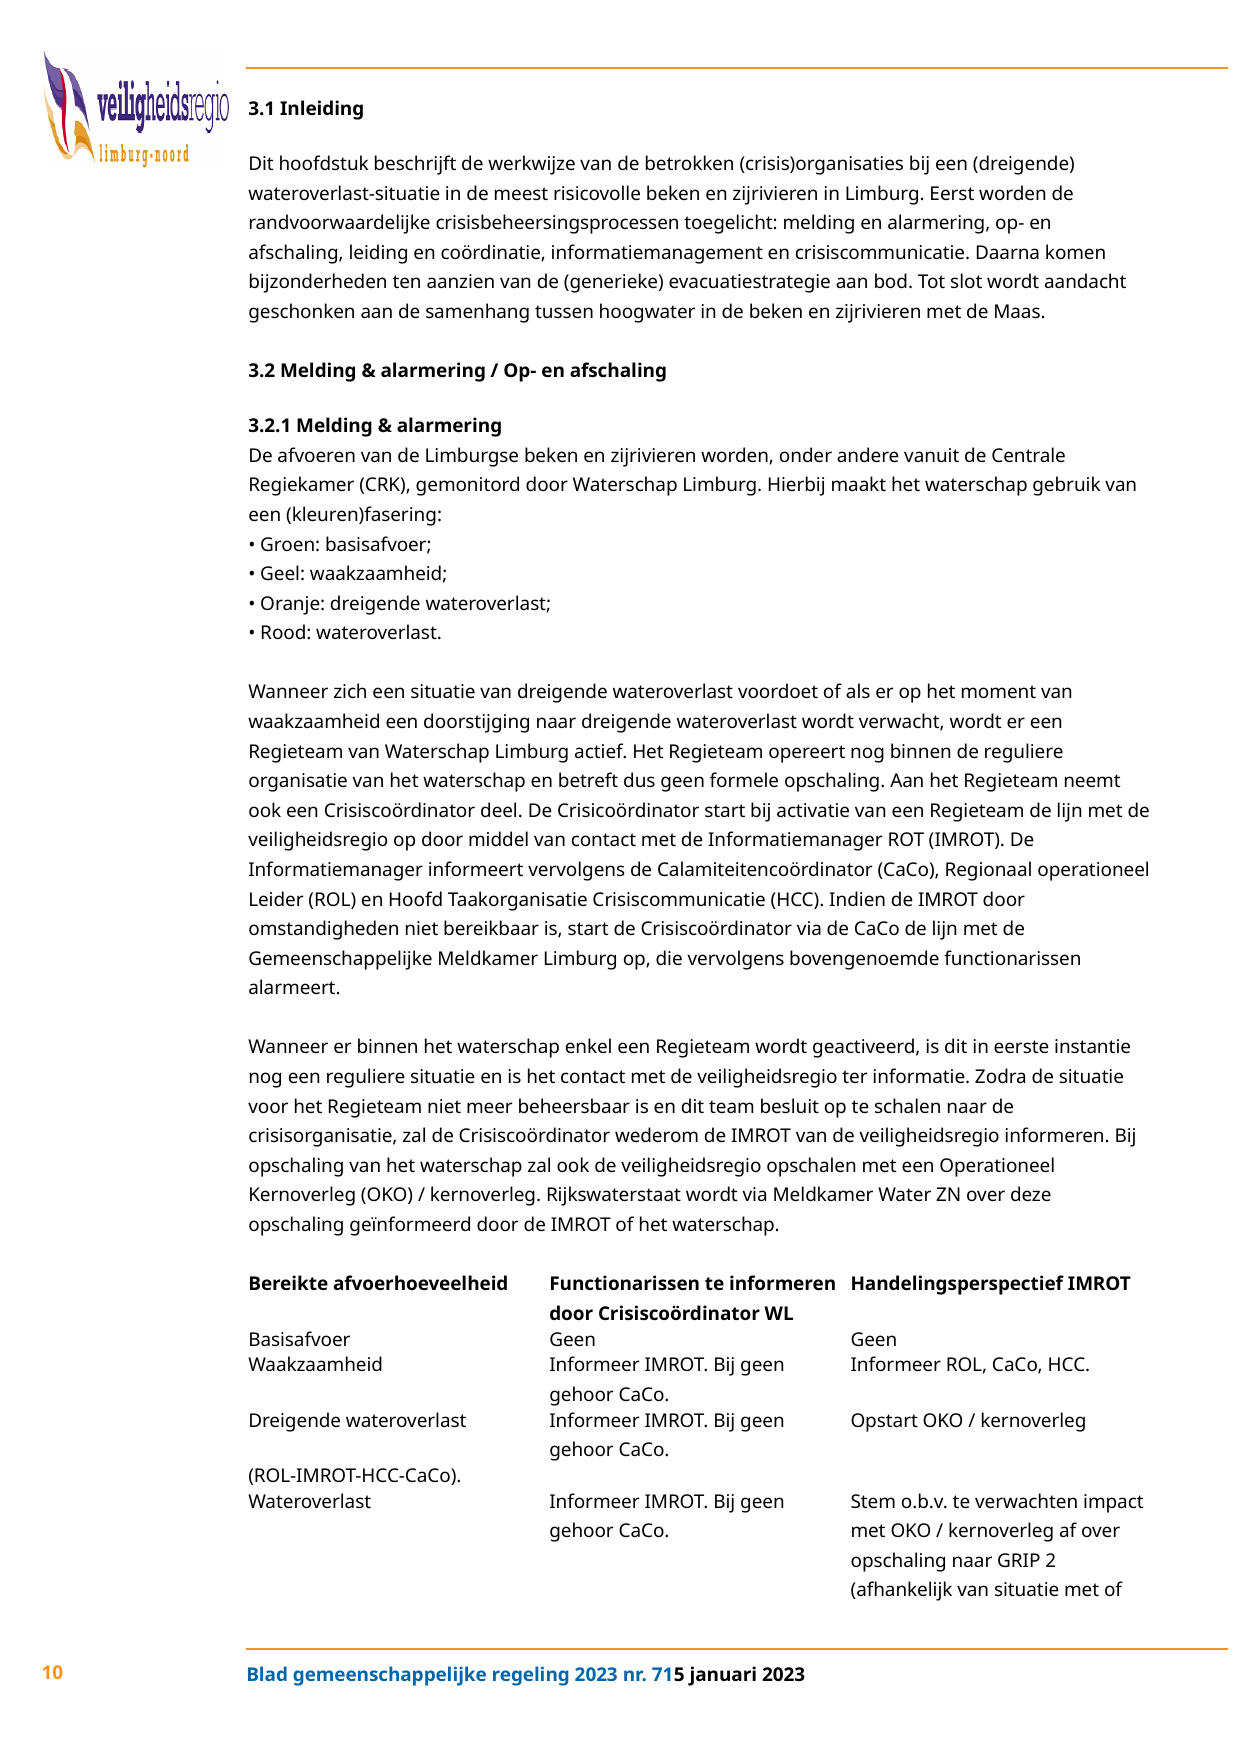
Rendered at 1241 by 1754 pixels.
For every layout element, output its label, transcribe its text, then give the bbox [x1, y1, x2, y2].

text Dit hoofdstuk beschrijft de werkwijze van de betrokken (crisis)organisaties bij een (dreigende) wateroverlast-situatie in de meest risicovolle beken en zijrivieren in Limburg. Eerst worden de randvoorwaardelijke crisisbeheersingsprocessen toegelicht: melding en alarmering, op- en afschaling, leiding en coördinatie, informatiemanagement en crisiscommunicatie. Daarna komen bijzonderheden ten aanzien van de (generieke) evacuatiestrategie aan bod. Tot slot wordt aandacht geschonken aan de samenhang tussen hoogwater in de beken en zijrivieren met de Maas. [248, 150, 1152, 324]
text • Oranje: dreigende wateroverlast; [248, 590, 1152, 616]
table_cell [549, 1462, 850, 1488]
table_header Functionarissen te informeren door Crisiscoördinator WL [549, 1271, 850, 1326]
text 3.2 Melding & alarmering / Op- en afschaling [248, 357, 1152, 383]
table_cell Wateroverlast [248, 1488, 549, 1602]
table_header Bereikte afvoerhoeveelheid [248, 1271, 549, 1326]
text 3.2.1 Melding & alarmering [248, 412, 1152, 438]
table_cell Geen [549, 1326, 850, 1352]
table_header Handelingsperspectief IMROT [850, 1271, 1152, 1326]
table_cell Geen [850, 1326, 1152, 1352]
text Wanneer zich een situatie van dreigende wateroverlast voordoet of als er op het moment van waakzaamheid een doorstijging naar dreigende wateroverlast wordt verwacht, wordt er een Regieteam van Waterschap Limburg actief. Het Regieteam opereert nog binnen de reguliere organisatie van het waterschap en betreft dus geen formele opschaling. Aan het Regieteam neemt ook een Crisiscoördinator deel. De Crisicoördinator start bij activatie van een Regieteam de lijn met de veiligheidsregio op door middel van contact met de Informatiemanager ROT (IMROT). De Informatiemanager informeert vervolgens de Calamiteitencoördinator (CaCo), Regionaal operationeel Leider (ROL) en Hoofd Taakorganisatie Crisiscommunicatie (HCC). Indien de IMROT door omstandigheden niet bereikbaar is, start de Crisiscoördinator via de CaCo de lijn met de Gemeenschappelijke Meldkamer Limburg op, die vervolgens bovengenoemde functionarissen alarmeert. [248, 679, 1152, 1000]
table_cell Informeer IMROT. Bij geen gehoor CaCo. [549, 1488, 850, 1602]
picture [41, 47, 231, 172]
text 3.1 Inleiding [248, 95, 1152, 121]
table_cell Waakzaamheid [248, 1352, 549, 1407]
table_cell [850, 1462, 1152, 1488]
table_cell Basisafvoer [248, 1326, 549, 1352]
table_cell Informeer IMROT. Bij geen gehoor CaCo. [549, 1352, 850, 1407]
table_cell Dreigende wateroverlast [248, 1407, 549, 1462]
table_cell (ROL-IMROT-HCC-CaCo). [248, 1462, 549, 1488]
text Wanneer er binnen het waterschap enkel een Regieteam wordt geactiveerd, is dit in eerste instantie nog een reguliere situatie en is het contact met de veiligheidsregio ter informatie. Zodra de situatie voor het Regieteam niet meer beheersbaar is en dit team besluit op te schalen naar de crisisorganisatie, zal de Crisiscoördinator wederom de IMROT van de veiligheidsregio informeren. Bij opschaling van het waterschap zal ook de veiligheidsregio opschalen met een Operationeel Kernoverleg (OKO) / kernoverleg. Rijkswaterstaat wordt via Meldkamer Water ZN over deze opschaling geïnformeerd door de IMROT of het waterschap. [248, 1034, 1152, 1237]
text • Groen: basisafvoer; [248, 531, 1152, 557]
table_cell Opstart OKO / kernoverleg [850, 1407, 1152, 1462]
text De afvoeren van de Limburgse beken en zijrivieren worden, onder andere vanuit de Centrale Regiekamer (CRK), gemonitord door Waterschap Limburg. Hierbij maakt het waterschap gebruik van een (kleuren)fasering: [248, 442, 1152, 527]
table_cell Stem o.b.v. te verwachten impact met OKO / kernoverleg af over opschaling naar GRIP 2 (afhankelijk van situatie met of [850, 1488, 1152, 1602]
text • Geel: waakzaamheid; [248, 560, 1152, 586]
table_cell Informeer ROL, CaCo, HCC. [850, 1352, 1152, 1407]
table_cell Informeer IMROT. Bij geen gehoor CaCo. [549, 1407, 850, 1462]
text • Rood: wateroverlast. [248, 619, 1152, 645]
